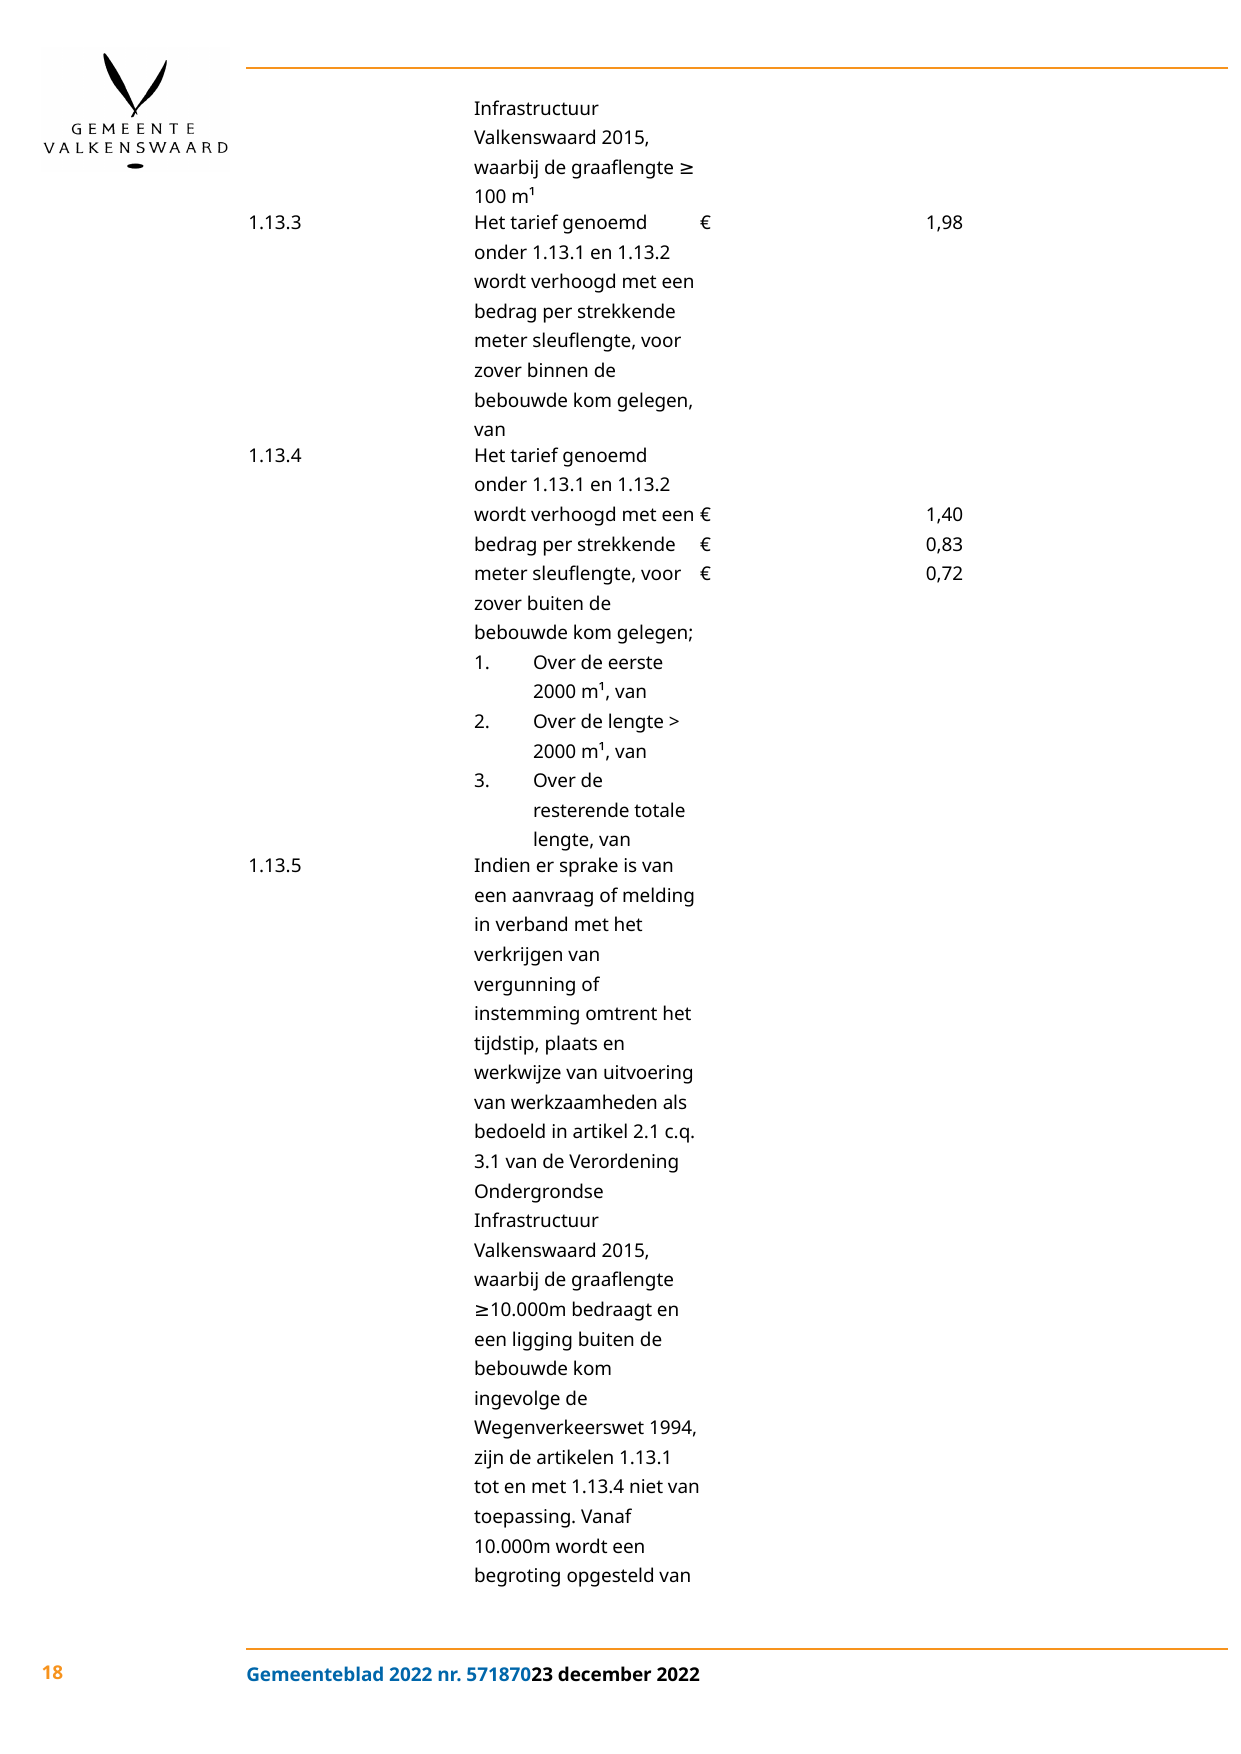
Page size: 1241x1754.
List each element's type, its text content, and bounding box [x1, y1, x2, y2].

table_cell Infrastructuur Valkenswaard 2015, waarbij de graaflengte ≥ 100 m¹ [474, 95, 700, 209]
table_cell Het tarief genoemd onder 1.13.1 en 1.13.2 wordt verhoogd met een bedrag per strekkende meter sleuflengte, voor zover binnen de bebouwde kom gelegen, van [474, 209, 700, 442]
table_cell € € € [700, 442, 926, 852]
table_cell [926, 95, 1152, 209]
table_cell [700, 853, 926, 1588]
table_cell 1.13.3 [248, 209, 474, 442]
table_cell [700, 95, 926, 209]
table_cell [926, 853, 1152, 1588]
table_cell 1,98 [926, 209, 1152, 442]
table_cell [248, 95, 474, 209]
table_cell Het tarief genoemd onder 1.13.1 en 1.13.2 wordt verhoogd met een bedrag per strekkende meter sleuflengte, voor zover buiten de bebouwde kom gelegen; Over de eerste 2000 m¹, van Over de lengte > 2000 m¹, van Over de resterende totale lengte, van [474, 442, 700, 852]
table_cell 1,40 0,83 0,72 [926, 442, 1152, 852]
table_cell € [700, 209, 926, 442]
table_cell 1.13.5 [248, 853, 474, 1588]
table_cell Indien er sprake is van een aanvraag of melding in verband met het verkrijgen van vergunning of instemming omtrent het tijdstip, plaats en werkwijze van uitvoering van werkzaamheden als bedoeld in artikel 2.1 c.q. 3.1 van de Verordening Ondergrondse Infrastructuur Valkenswaard 2015, waarbij de graaflengte ≥10.000m bedraagt en een ligging buiten de bebouwde kom ingevolge de Wegenverkeerswet 1994, zijn de artikelen 1.13.1 tot en met 1.13.4 niet van toepassing. Vanaf 10.000m wordt een begroting opgesteld van [474, 853, 700, 1588]
picture [41, 47, 231, 172]
table_cell 1.13.4 [248, 442, 474, 852]
